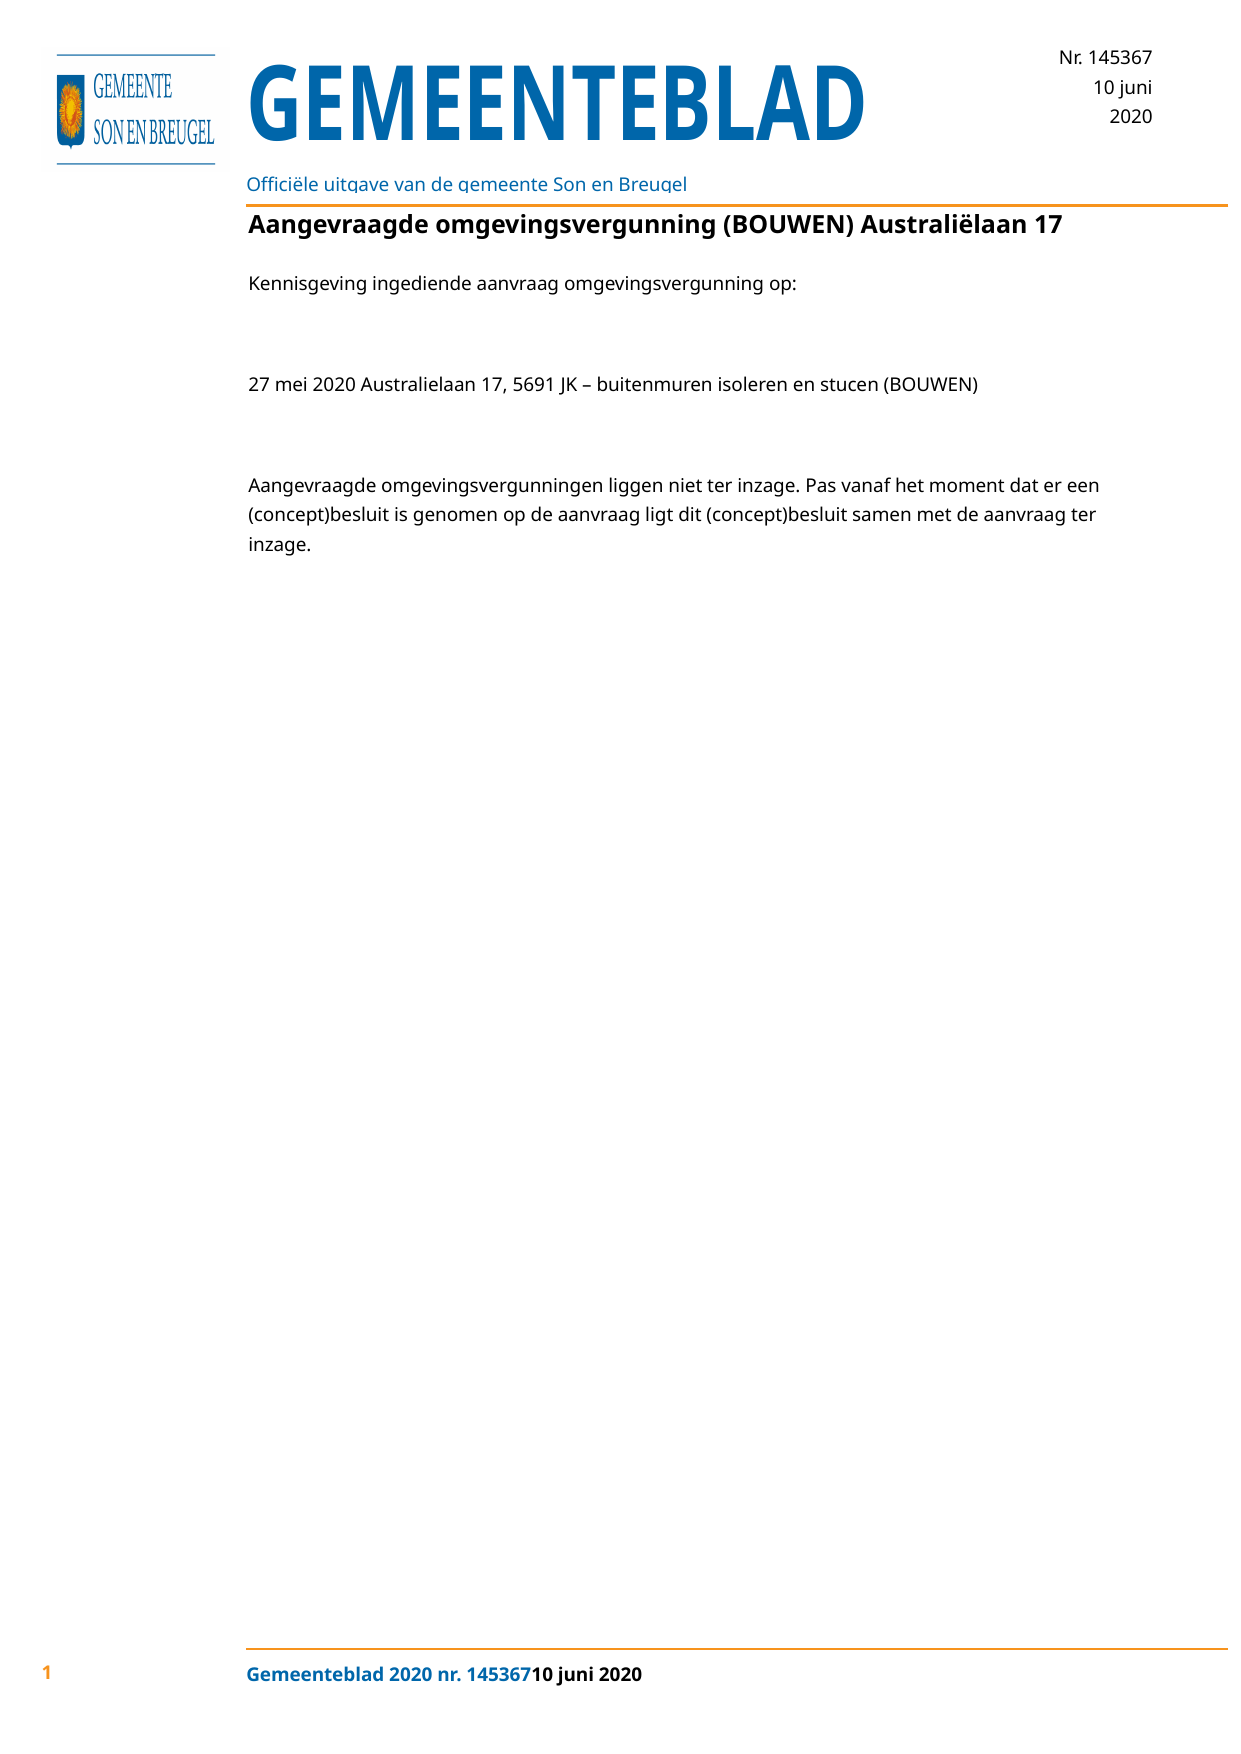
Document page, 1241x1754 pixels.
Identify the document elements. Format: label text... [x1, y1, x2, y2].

text Aangevraagde omgevingsvergunningen liggen niet ter inzage. Pas vanaf het moment dat er een (concept)besluit is genomen op de aanvraag ligt dit (concept)besluit samen met de aanvraag ter inzage. [248, 472, 1152, 557]
picture [41, 47, 231, 172]
text Kennisgeving ingediende aanvraag omgevingsvergunning op: [248, 270, 1152, 296]
text Aangevraagde omgevingsvergunning (BOUWEN) Australiëlaan 17 [248, 207, 1152, 241]
text 27 mei 2020 Australielaan 17, 5691 JK – buitenmuren isoleren en stucen (BOUWEN) [248, 371, 1152, 397]
